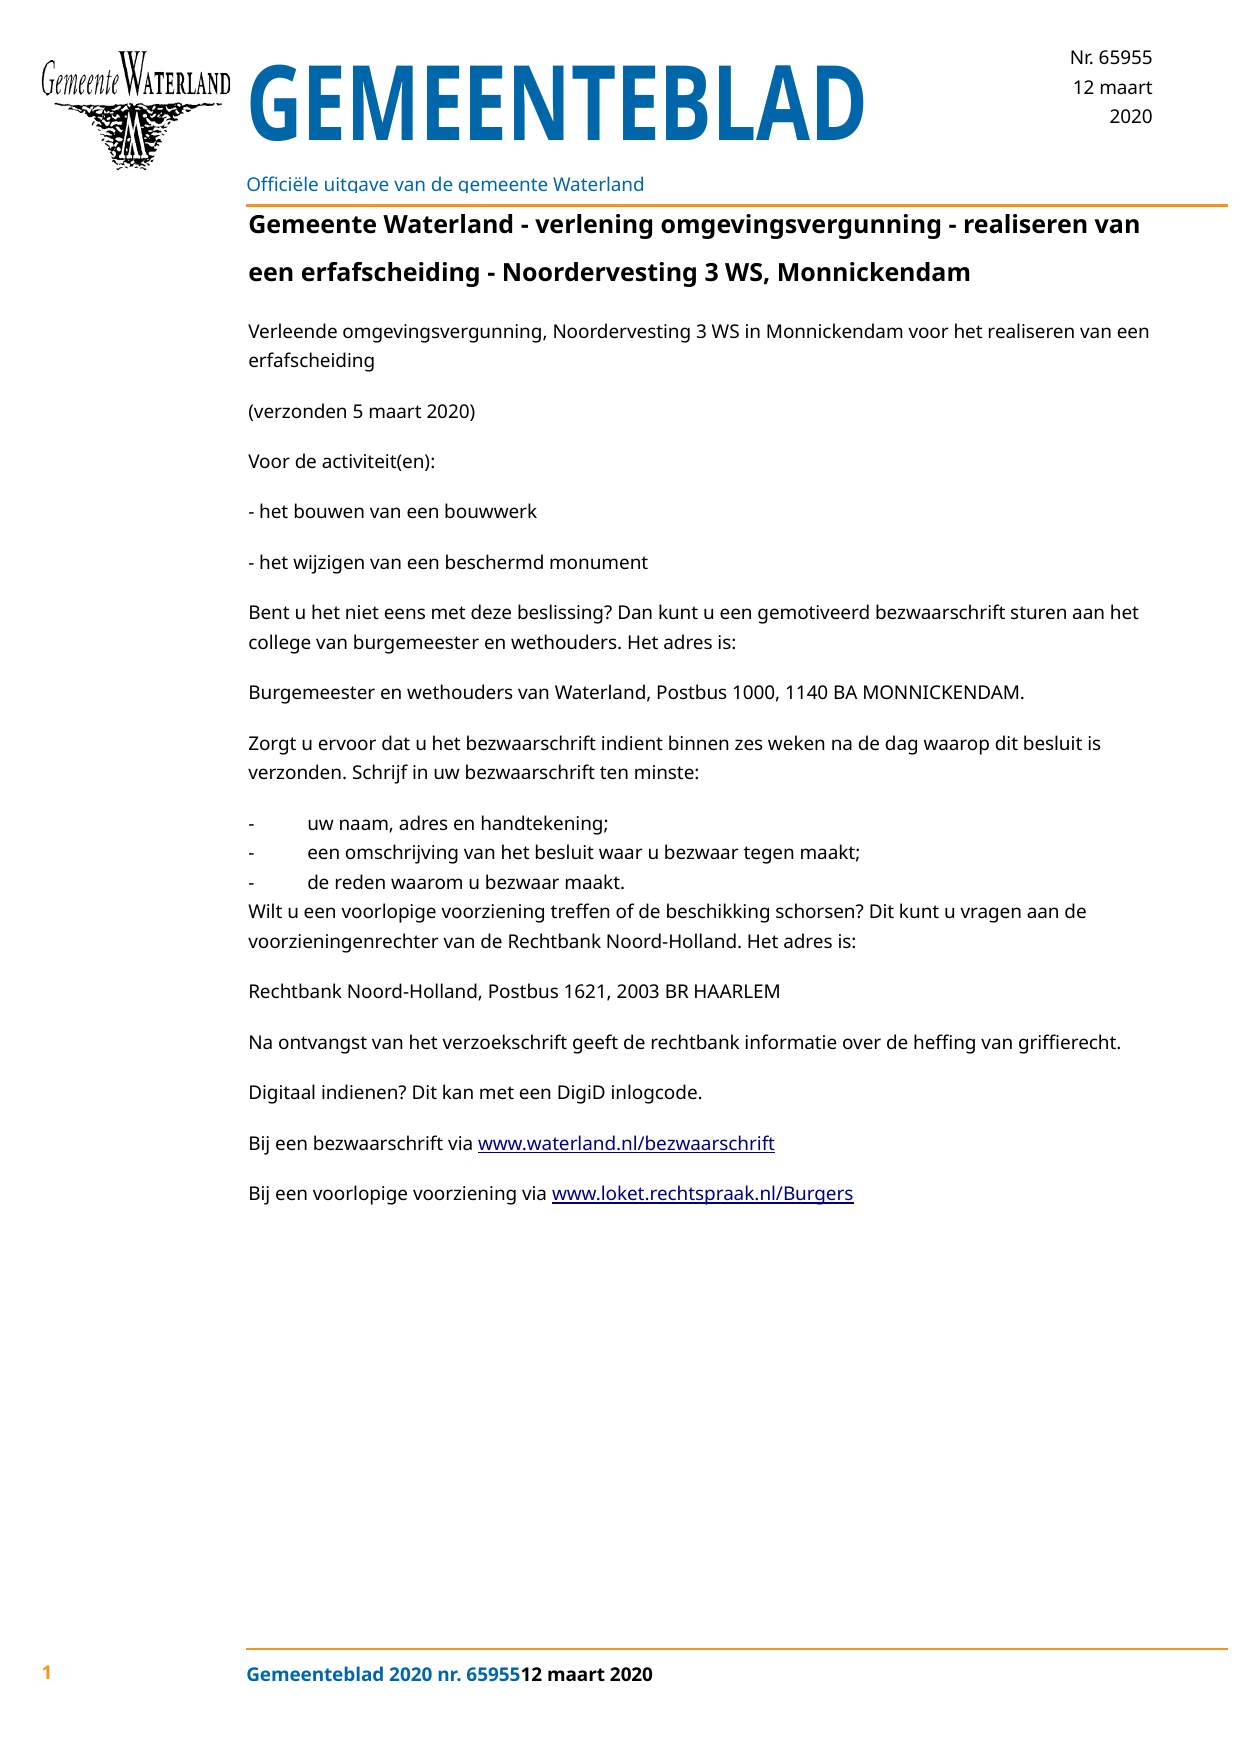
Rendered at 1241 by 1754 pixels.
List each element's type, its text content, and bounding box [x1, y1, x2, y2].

text (verzonden 5 maart 2020) [248, 398, 1152, 424]
text Digitaal indienen? Dit kan met een DigiD inlogcode. [248, 1079, 1152, 1105]
text Gemeente Waterland - verlening omgevingsvergunning - realiseren van een erfafscheiding - Noordervesting 3 WS, Monnickendam [248, 207, 1152, 288]
picture [41, 47, 231, 172]
text Burgemeester en wethouders van Waterland, Postbus 1000, 1140 BA MONNICKENDAM. [248, 679, 1152, 705]
text Rechtbank Noord-Holland, Postbus 1621, 2003 BR HAARLEM [248, 979, 1152, 1004]
list uw naam, adres en handtekening; [248, 810, 1152, 836]
text Zorgt u ervoor dat u het bezwaarschrift indient binnen zes weken na de dag waarop dit besluit is verzonden. Schrijf in uw bezwaarschrift ten minste: [248, 730, 1152, 785]
text Verleende omgevingsvergunning, Noordervesting 3 WS in Monnickendam voor het realiseren van een erfafscheiding [248, 318, 1152, 373]
text Na ontvangst van het verzoekschrift geeft de rechtbank informatie over de heffing van griffierecht. [248, 1029, 1152, 1055]
text - het wijzigen van een beschermd monument [248, 549, 1152, 575]
text Bij een voorlopige voorziening via www.loket.rechtspraak.nl/Burgers [248, 1180, 1152, 1206]
list de reden waarom u bezwaar maakt. [248, 869, 1152, 895]
list een omschrijving van het besluit waar u bezwaar tegen maakt; [248, 839, 1152, 865]
text - het bouwen van een bouwwerk [248, 499, 1152, 524]
text Bent u het niet eens met deze beslissing? Dan kunt u een gemotiveerd bezwaarschrift sturen aan het college van burgemeester en wethouders. Het adres is: [248, 599, 1152, 655]
text Bij een bezwaarschrift via www.waterland.nl/bezwaarschrift [248, 1130, 1152, 1156]
text Voor de activiteit(en): [248, 448, 1152, 474]
text Wilt u een voorlopige voorziening treffen of de beschikking schorsen? Dit kunt u vragen aan de voorzieningenrechter van de Rechtbank Noord-Holland. Het adres is: [248, 899, 1152, 954]
